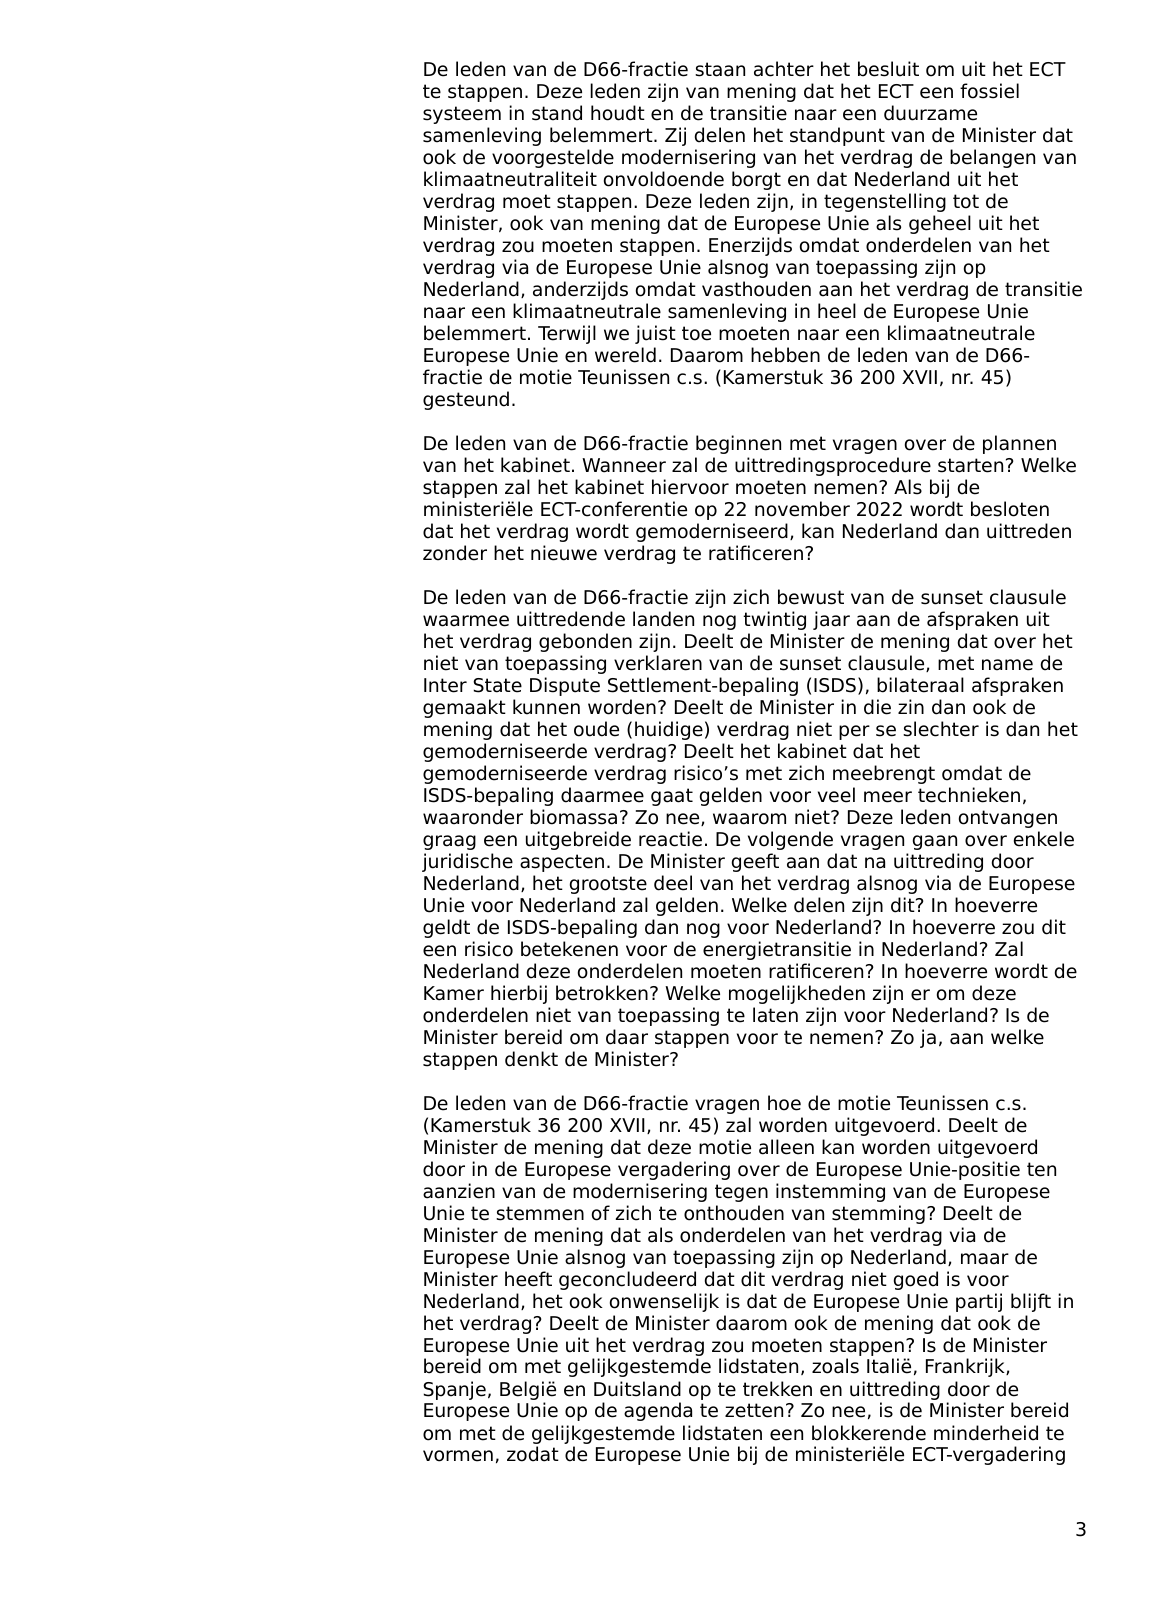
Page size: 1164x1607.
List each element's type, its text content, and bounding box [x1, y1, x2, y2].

text De leden van de D66-fractie staan achter het besluit om uit het ECT te stappen. Deze leden zijn van mening dat het ECT een fossiel systeem in stand houdt en de transitie naar een duurzame samenleving belemmert. Zij delen het standpunt van de Minister dat ook de voorgestelde modernisering van het verdrag de belangen van klimaatneutraliteit onvoldoende borgt en dat Nederland uit het verdrag moet stappen. Deze leden zijn, in tegenstelling tot de Minister, ook van mening dat de Europese Unie als geheel uit het verdrag zou moeten stappen. Enerzijds omdat onderdelen van het verdrag via de Europese Unie alsnog van toepassing zijn op Nederland, anderzijds omdat vasthouden aan het verdrag de transitie naar een klimaatneutrale samenleving in heel de Europese Unie belemmert. Terwijl we juist toe moeten naar een klimaatneutrale Europese Unie en wereld. Daarom hebben de leden van de D66-fractie de motie Teunissen c.s. (Kamerstuk 36 200 XVII, nr. 45) gesteund. [422, 59, 1087, 411]
text De leden van de D66-fractie beginnen met vragen over de plannen van het kabinet. Wanneer zal de uittredingsprocedure starten? Welke stappen zal het kabinet hiervoor moeten nemen? Als bij de ministeriële ECT-conferentie op 22 november 2022 wordt besloten dat het verdrag wordt gemoderniseerd, kan Nederland dan uittreden zonder het nieuwe verdrag te ratificeren? [422, 433, 1087, 565]
text De leden van de D66-fractie vragen hoe de motie Teunissen c.s. (Kamerstuk 36 200 XVII, nr. 45) zal worden uitgevoerd. Deelt de Minister de mening dat deze motie alleen kan worden uitgevoerd door in de Europese vergadering over de Europese Unie-positie ten aanzien van de modernisering tegen instemming van de Europese Unie te stemmen of zich te onthouden van stemming? Deelt de Minister de mening dat als onderdelen van het verdrag via de Europese Unie alsnog van toepassing zijn op Nederland, maar de Minister heeft geconcludeerd dat dit verdrag niet goed is voor Nederland, het ook onwenselijk is dat de Europese Unie partij blijft in het verdrag? Deelt de Minister daarom ook de mening dat ook de Europese Unie uit het verdrag zou moeten stappen? Is de Minister bereid om met gelijkgestemde lidstaten, zoals Italië, Frankrijk, Spanje, België en Duitsland op te trekken en uittreding door de Europese Unie op de agenda te zetten? Zo nee, is de Minister bereid om met de gelijkgestemde lidstaten een blokkerende minderheid te vormen, zodat de Europese Unie bij de ministeriële ECT-vergadering [422, 1093, 1087, 1466]
text De leden van de D66-fractie zijn zich bewust van de sunset clausule waarmee uittredende landen nog twintig jaar aan de afspraken uit het verdrag gebonden zijn. Deelt de Minister de mening dat over het niet van toepassing verklaren van de sunset clausule, met name de Inter State Dispute Settlement-bepaling (ISDS), bilateraal afspraken gemaakt kunnen worden? Deelt de Minister in die zin dan ook de mening dat het oude (huidige) verdrag niet per se slechter is dan het gemoderniseerde verdrag? Deelt het kabinet dat het gemoderniseerde verdrag risico’s met zich meebrengt omdat de ISDS-bepaling daarmee gaat gelden voor veel meer technieken, waaronder biomassa? Zo nee, waarom niet? Deze leden ontvangen graag een uitgebreide reactie. De volgende vragen gaan over enkele juridische aspecten. De Minister geeft aan dat na uittreding door Nederland, het grootste deel van het verdrag alsnog via de Europese Unie voor Nederland zal gelden. Welke delen zijn dit? In hoeverre geldt de ISDS-bepaling dan nog voor Nederland? In hoeverre zou dit een risico betekenen voor de energietransitie in Nederland? Zal Nederland deze onderdelen moeten ratificeren? In hoeverre wordt de Kamer hierbij betrokken? Welke mogelijkheden zijn er om deze onderdelen niet van toepassing te laten zijn voor Nederland? Is de Minister bereid om daar stappen voor te nemen? Zo ja, aan welke stappen denkt de Minister? [422, 587, 1087, 1071]
